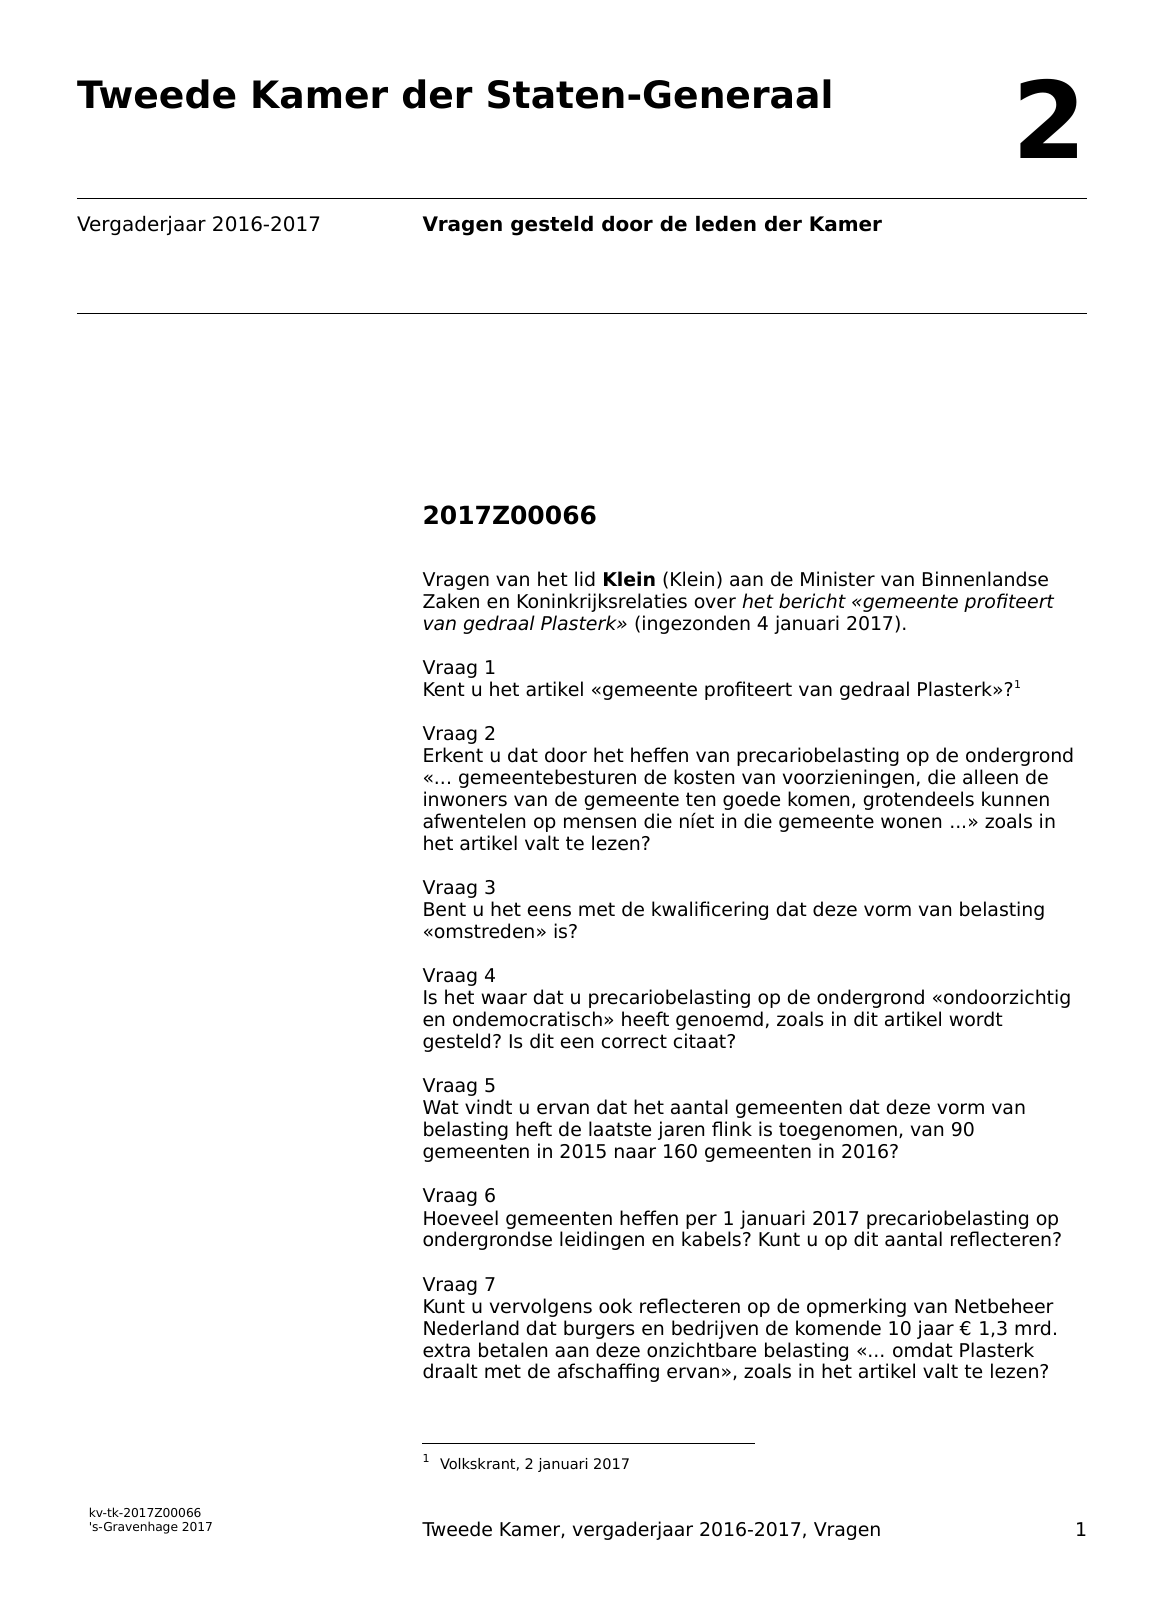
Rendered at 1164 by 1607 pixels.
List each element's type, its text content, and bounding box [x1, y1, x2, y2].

text Vraag 4 [422, 965, 1087, 987]
text Wat vindt u ervan dat het aantal gemeenten dat deze vorm van belasting heft de laatste jaren flink is toegenomen, van 90 gemeenten in 2015 naar 160 gemeenten in 2016? [422, 1097, 1087, 1163]
text Bent u het eens met de kwalificering dat deze vorm van belasting «omstreden» is? [422, 899, 1087, 943]
text Vraag 1 [422, 657, 1087, 679]
table_cell Vergaderjaar 2016-2017 [77, 199, 422, 313]
text Kent u het artikel «gemeente profiteert van gedraal Plasterk»? [422, 679, 1087, 701]
text Vraag 6 [422, 1185, 1087, 1207]
text 's-Gravenhage 2017 [88, 1520, 323, 1534]
text Is het waar dat u precariobelasting op de ondergrond «ondoorzichtig en ondemocratisch» heeft genoemd, zoals in dit artikel wordt gesteld? Is dit een correct citaat? [422, 987, 1087, 1053]
text Vraag 3 [422, 877, 1087, 899]
text kv-tk-2017Z00066 [88, 1506, 323, 1520]
table_header Tweede Kamer der Staten-Generaal [77, 59, 886, 198]
text Kunt u vervolgens ook reflecteren op de opmerking van Netbeheer Nederland dat burgers en bedrijven de komende 10 jaar € 1,3 mrd. extra betalen aan deze onzichtbare belasting «... omdat Plasterk draalt met de afschaffing ervan», zoals in het artikel valt te lezen? [422, 1296, 1087, 1383]
text Vraag 5 [422, 1075, 1087, 1097]
text Vraag 7 [422, 1273, 1087, 1296]
text Hoeveel gemeenten heffen per 1 januari 2017 precariobelasting op ondergrondse leidingen en kabels? Kunt u op dit aantal reflecteren? [422, 1207, 1087, 1251]
text Vraag 2 [422, 723, 1087, 745]
text Vragen van het lid Klein (Klein) aan de Minister van Binnenlandse Zaken en Koninkrijksrelaties over het bericht «gemeente profiteert van gedraal Plasterk» (ingezonden 4 januari 2017). [422, 569, 1087, 635]
table_cell Vragen gesteld door de leden der Kamer [422, 199, 1087, 313]
table_header 2 [886, 59, 1087, 198]
text Erkent u dat door het heffen van precariobelasting op de ondergrond «... gemeentebesturen de kosten van voorzieningen, die alleen de inwoners van de gemeente ten goede komen, grotendeels kunnen afwentelen op mensen die níet in die gemeente wonen ...» zoals in het artikel valt te lezen? [422, 745, 1087, 855]
text Volkskrant, 2 januari 2017 [422, 1452, 1087, 1474]
text 2017Z00066 [422, 501, 1087, 531]
